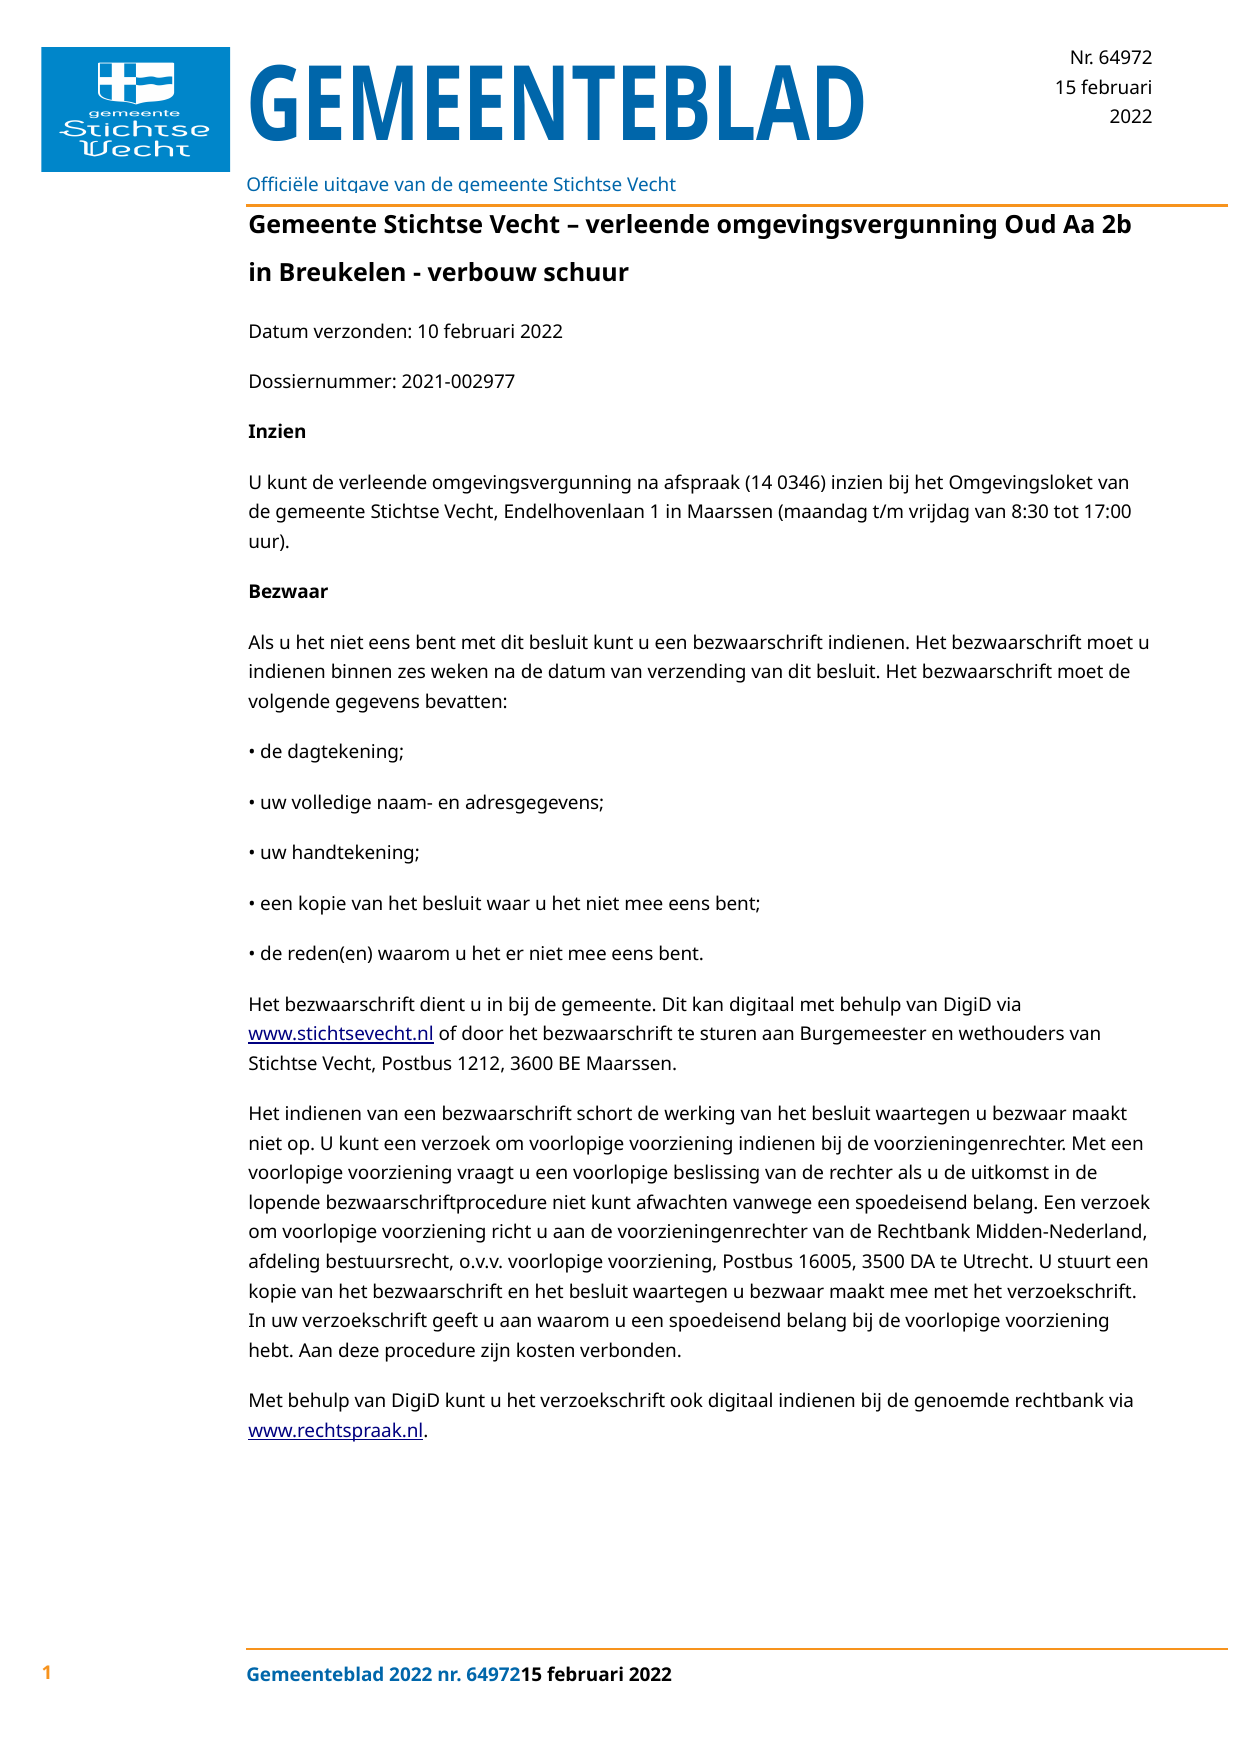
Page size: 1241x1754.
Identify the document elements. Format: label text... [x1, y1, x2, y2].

picture [99, 63, 135, 101]
text • de dagtekening; [248, 739, 1152, 764]
text • de reden(en) waarom u het er niet mee eens bent. [248, 940, 1152, 966]
text Als u het niet eens bent met dit besluit kunt u een bezwaarschrift indienen. Het bezwaarschrift moet u indienen binnen zes weken na de datum van verzending van dit besluit. Het bezwaarschrift moet de volgende gegevens bevatten: [248, 629, 1152, 714]
text Het indienen van een bezwaarschrift schort de werking van het besluit waartegen u bezwaar maakt niet op. U kunt een verzoek om voorlopige voorziening indienen bij de voorzieningenrechter. Met een voorlopige voorziening vraagt u een voorlopige beslissing van de rechter als u de uitkomst in de lopende bezwaarschriftprocedure niet kunt afwachten vanwege een spoedeisend belang. Een verzoek om voorlopige voorziening richt u aan de voorzieningenrechter van de Rechtbank Midden-Nederland, afdeling bestuursrecht, o.v.v. voorlopige voorziening, Postbus 16005, 3500 DA te Utrecht. U stuurt een kopie van het bezwaarschrift en het besluit waartegen u bezwaar maakt mee met het verzoekschrift. In uw verzoekschrift geeft u aan waarom u een spoedeisend belang bij de voorlopige voorziening hebt. Aan deze procedure zijn kosten verbonden. [248, 1100, 1152, 1363]
text Bezwaar [248, 579, 1152, 604]
text U kunt de verleende omgevingsvergunning na afspraak (14 0346) inzien bij het Omgevingsloket van de gemeente Stichtse Vecht, Endelhovenlaan 1 in Maarssen (maandag t/m vrijdag van 8:30 tot 17:00 uur). [248, 469, 1152, 554]
text Dossiernummer: 2021-002977 [248, 368, 1152, 394]
text Datum verzonden: 10 februari 2022 [248, 318, 1152, 344]
text Het bezwaarschrift dient u in bij de gemeente. Dit kan digitaal met behulp van DigiD via www.stichtsevecht.nl of door het bezwaarschrift te sturen aan Burgemeester en wethouders van Stichtse Vecht, Postbus 1212, 3600 BE Maarssen. [248, 991, 1152, 1076]
text • uw handtekening; [248, 839, 1152, 865]
text • een kopie van het besluit waar u het niet mee eens bent; [248, 890, 1152, 916]
text Gemeente Stichtse Vecht – verleende omgevingsvergunning Oud Aa 2b in Breukelen - verbouw schuur [248, 207, 1152, 288]
text • uw volledige naam- en adresgegevens; [248, 789, 1152, 815]
picture [137, 63, 174, 103]
text Met behulp van DigiD kunt u het verzoekschrift ook digitaal indienen bij de genoemde rechtbank via www.rechtspraak.nl. [248, 1387, 1152, 1443]
text Inzien [248, 419, 1152, 444]
